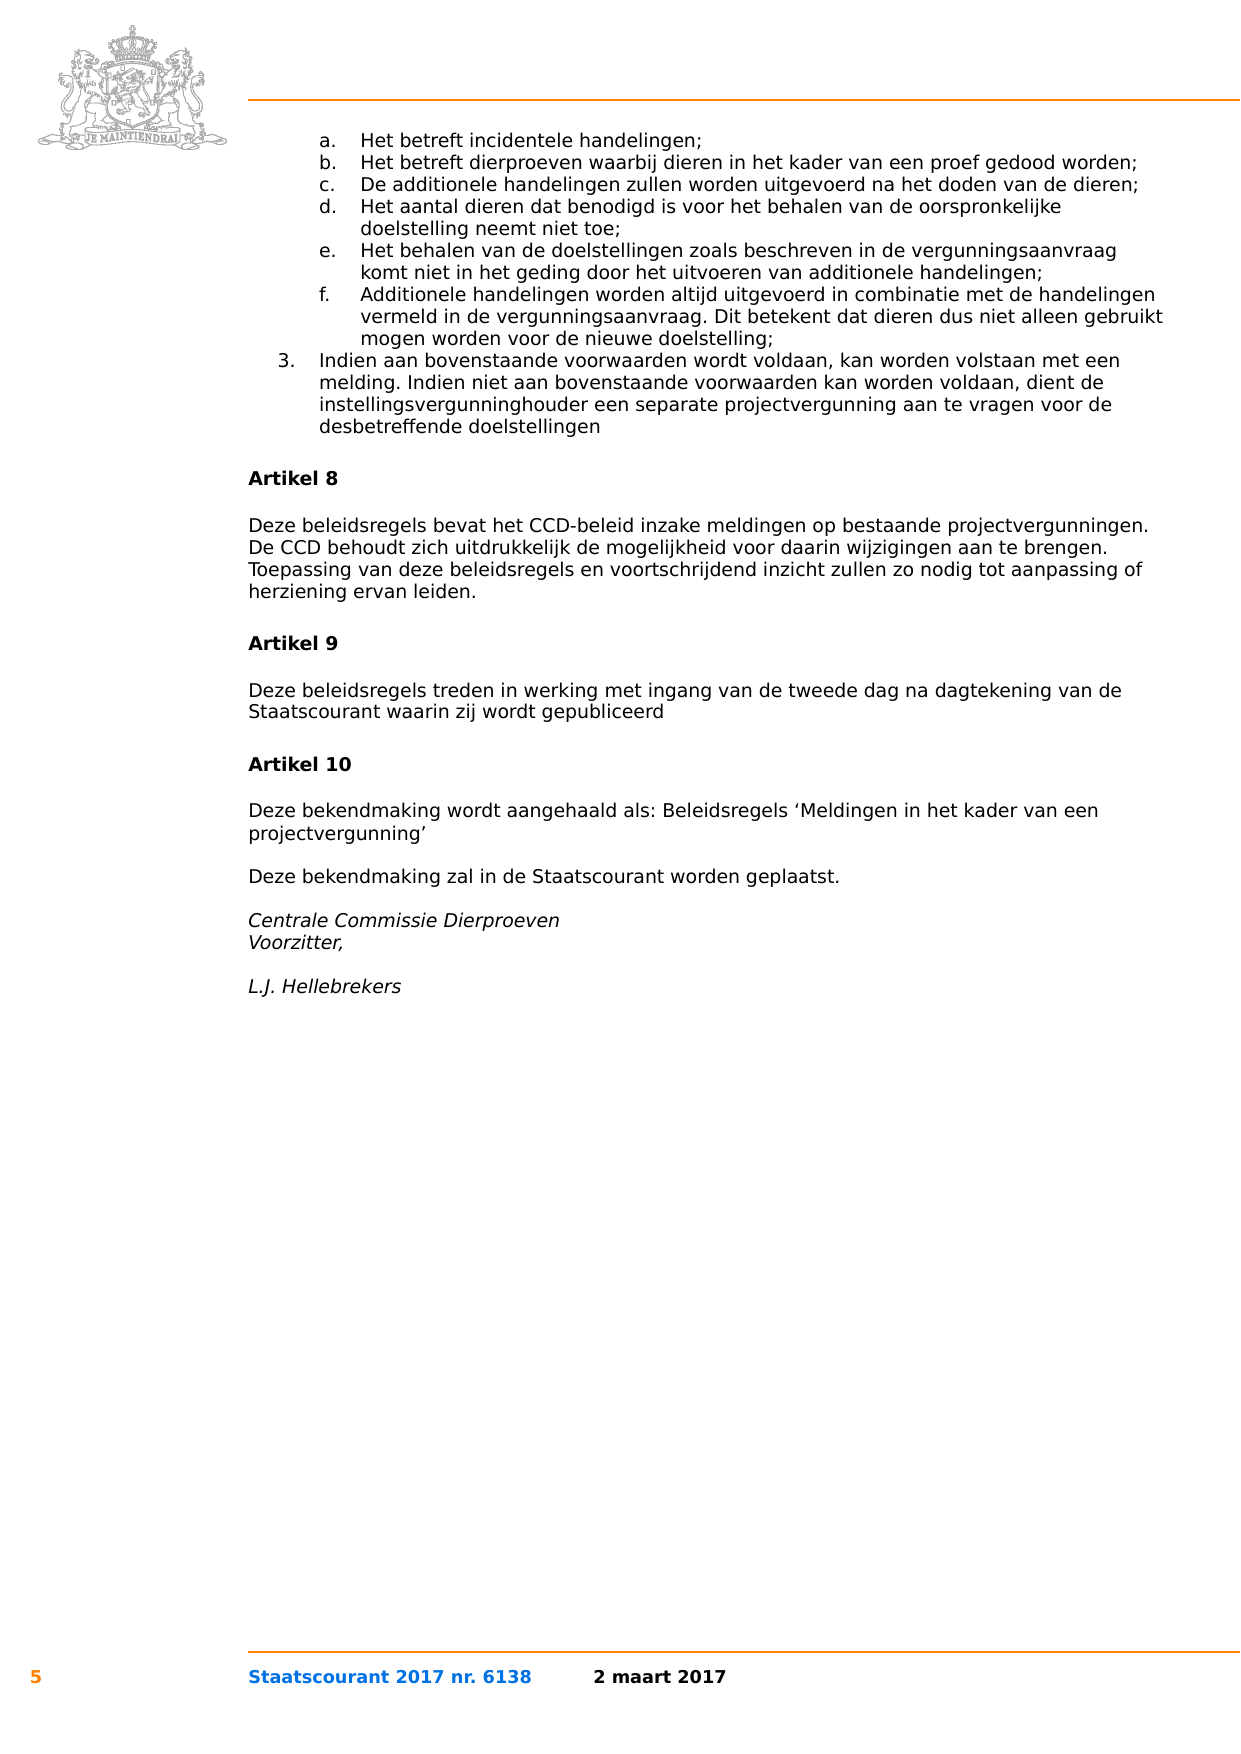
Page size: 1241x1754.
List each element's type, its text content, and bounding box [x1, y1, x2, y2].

subtitle Artikel 10 [248, 753, 1163, 775]
text c. De additionele handelingen zullen worden uitgevoerd na het doden van de dieren; [319, 174, 1163, 196]
text f. Additionele handelingen worden altijd uitgevoerd in combinatie met de handelingen vermeld in de vergunningsaanvraag. Dit betekent dat dieren dus niet alleen gebruikt mogen worden voor de nieuwe doelstelling; [319, 284, 1163, 350]
text a. Het betreft incidentele handelingen; [319, 130, 1163, 152]
picture [38, 25, 227, 150]
text d. Het aantal dieren dat benodigd is voor het behalen van de oorspronkelijke doelstelling neemt niet toe; [319, 196, 1163, 240]
text Deze bekendmaking zal in de Staatscourant worden geplaatst. [248, 866, 1163, 888]
text b. Het betreft dierproeven waarbij dieren in het kader van een proef gedood worden; [319, 152, 1163, 174]
text Deze beleidsregels bevat het CCD-beleid inzake meldingen op bestaande projectvergunningen. De CCD behoudt zich uitdrukkelijk de mogelijkheid voor daarin wijzigingen aan te brengen. Toepassing van deze beleidsregels en voortschrijdend inzicht zullen zo nodig tot aanpassing of herziening ervan leiden. [248, 514, 1163, 602]
subtitle Artikel 9 [248, 632, 1163, 654]
text e. Het behalen van de doelstellingen zoals beschreven in de vergunningsaanvraag komt niet in het geding door het uitvoeren van additionele handelingen; [319, 240, 1163, 284]
text Deze bekendmaking wordt aangehaald als: Beleidsregels ‘Meldingen in het kader van een projectvergunning’ [248, 800, 1163, 844]
subtitle Artikel 8 [248, 468, 1163, 489]
text 3. Indien aan bovenstaande voorwaarden wordt voldaan, kan worden volstaan met een melding. Indien niet aan bovenstaande voorwaarden kan worden voldaan, dient de instellingsvergunninghouder een separate projectvergunning aan te vragen voor de desbetreffende doelstellingen [277, 350, 1163, 438]
text Centrale Commissie Dierproeven Voorzitter, L.J. Hellebrekers [248, 910, 1163, 998]
text Deze beleidsregels treden in werking met ingang van de tweede dag na dagtekening van de Staatscourant waarin zij wordt gepubliceerd [248, 679, 1163, 723]
